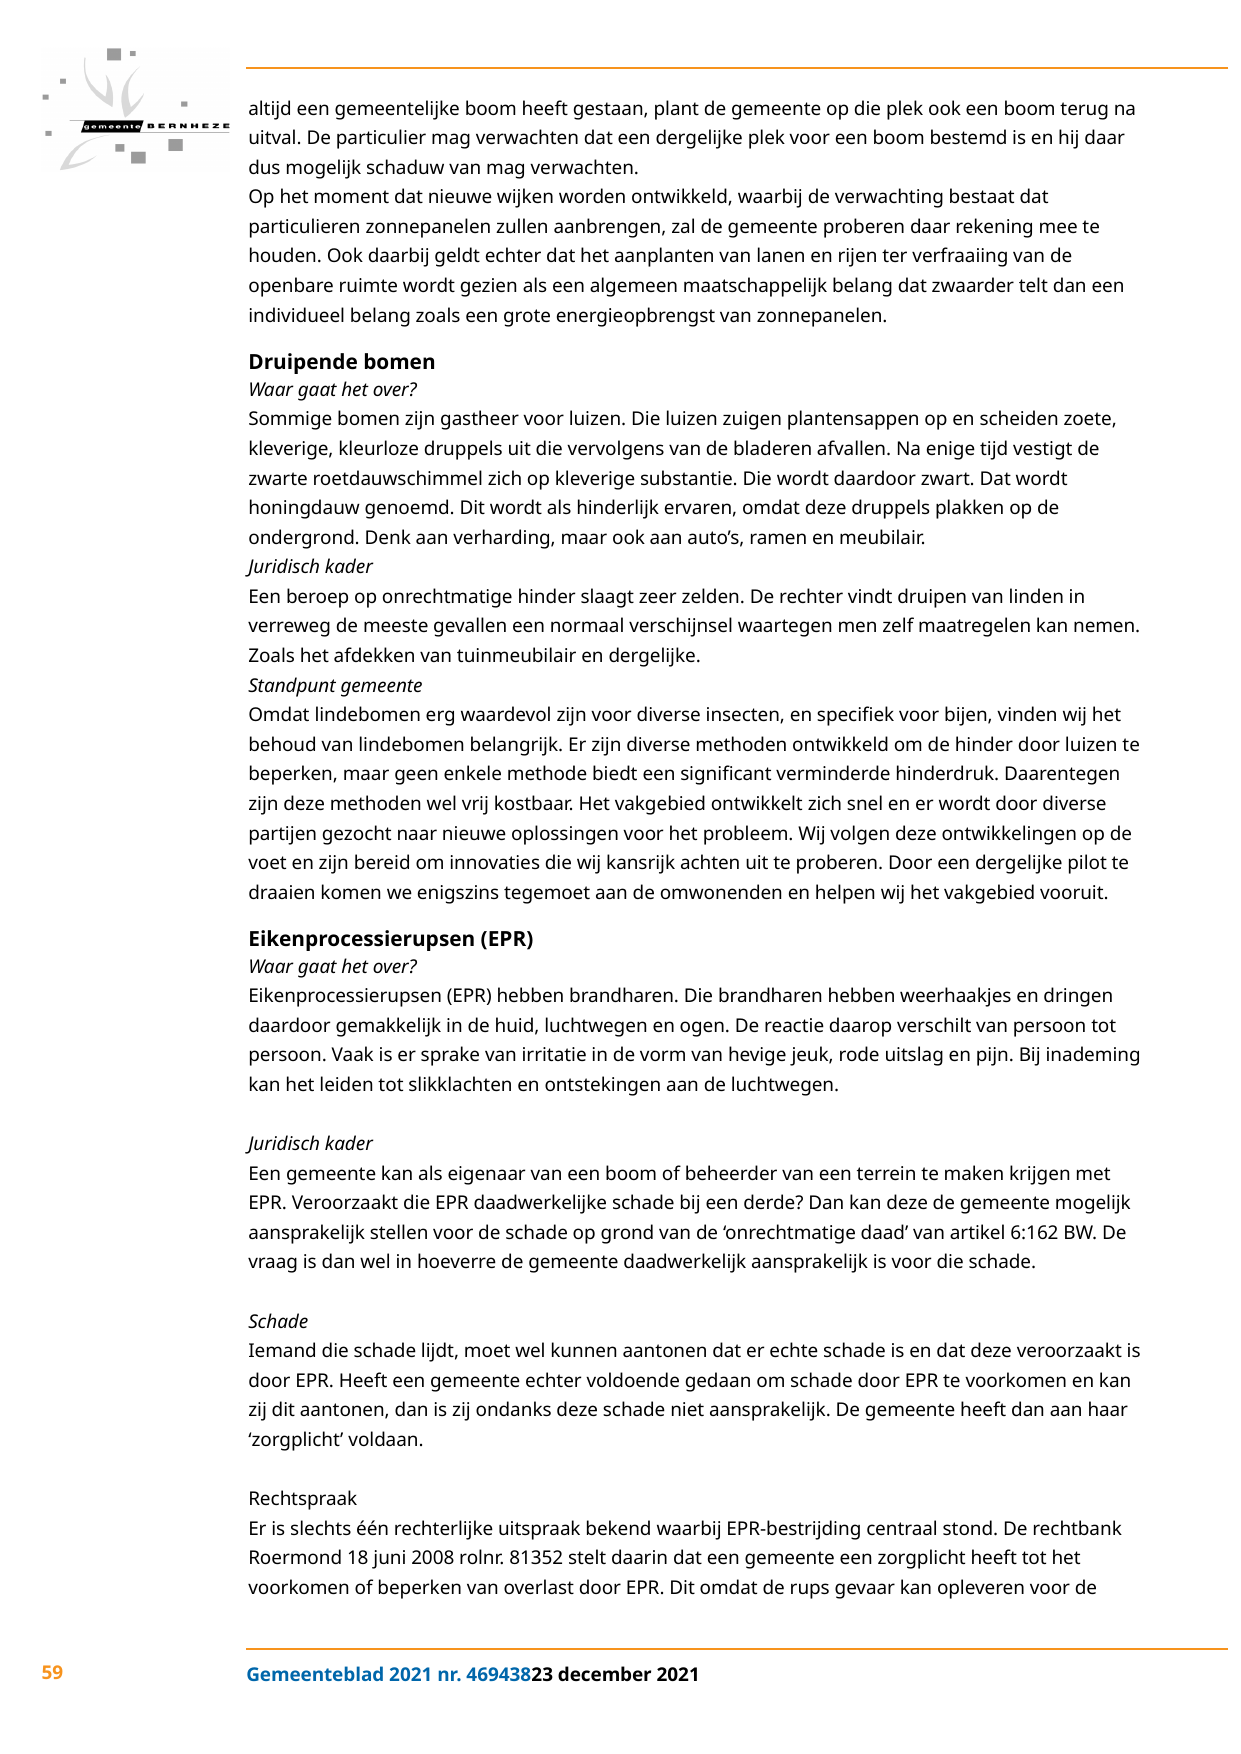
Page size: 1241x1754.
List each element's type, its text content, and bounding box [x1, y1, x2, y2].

text Er is slechts één rechterlijke uitspraak bekend waarbij EPR-bestrijding centraal stond. De rechtbank Roermond 18 juni 2008 rolnr. 81352 stelt daarin dat een gemeente een zorgplicht heeft tot het voorkomen of beperken van overlast door EPR. Dit omdat de rups gevaar kan opleveren voor de [248, 1515, 1152, 1600]
text Standpunt gemeente [248, 672, 1152, 697]
text Sommige bomen zijn gastheer voor luizen. Die luizen zuigen plantensappen op en scheiden zoete, kleverige, kleurloze druppels uit die vervolgens van de bladeren afvallen. Na enige tijd vestigt de zwarte roetdauwschimmel zich op kleverige substantie. Die wordt daardoor zwart. Dat wordt honingdauw genoemd. Dit wordt als hinderlijk ervaren, omdat deze druppels plakken op de ondergrond. Denk aan verharding, maar ook aan auto’s, ramen en meubilair. [248, 406, 1152, 549]
text Waar gaat het over? [248, 953, 1152, 979]
text Waar gaat het over? [248, 376, 1152, 402]
text Juridisch kader [248, 553, 1152, 579]
picture [41, 47, 231, 172]
text Schade [248, 1308, 1152, 1334]
text altijd een gemeentelijke boom heeft gestaan, plant de gemeente op die plek ook een boom terug na uitval. De particulier mag verwachten dat een dergelijke plek voor een boom bestemd is en hij daar dus mogelijk schaduw van mag verwachten. [248, 95, 1152, 180]
text Juridisch kader [248, 1130, 1152, 1156]
text Een beroep op onrechtmatige hinder slaagt zeer zelden. De rechter vindt druipen van linden in verreweg de meeste gevallen een normaal verschijnsel waartegen men zelf maatregelen kan nemen. Zoals het afdekken van tuinmeubilair en dergelijke. [248, 583, 1152, 668]
text Eikenprocessierupsen (EPR) [248, 924, 1152, 953]
text Rechtspraak [248, 1485, 1152, 1511]
text Op het moment dat nieuwe wijken worden ontwikkeld, waarbij de verwachting bestaat dat particulieren zonnepanelen zullen aanbrengen, zal de gemeente proberen daar rekening mee te houden. Ook daarbij geldt echter dat het aanplanten van lanen en rijen ter verfraaiing van de openbare ruimte wordt gezien als een algemeen maatschappelijk belang dat zwaarder telt dan een individueel belang zoals een grote energieopbrengst van zonnepanelen. [248, 183, 1152, 328]
text Een gemeente kan als eigenaar van een boom of beheerder van een terrein te maken krijgen met EPR. Veroorzaakt die EPR daadwerkelijke schade bij een derde? Dan kan deze de gemeente mogelijk aansprakelijk stellen voor de schade op grond van de ‘onrechtmatige daad’ van artikel 6:162 BW. De vraag is dan wel in hoeverre de gemeente daadwerkelijk aansprakelijk is voor die schade. [248, 1160, 1152, 1274]
text Eikenprocessierupsen (EPR) hebben brandharen. Die brandharen hebben weerhaakjes en dringen daardoor gemakkelijk in de huid, luchtwegen en ogen. De reactie daarop verschilt van persoon tot persoon. Vaak is er sprake van irritatie in de vorm van hevige jeuk, rode uitslag en pijn. Bij inademing kan het leiden tot slikklachten en ontstekingen aan de luchtwegen. [248, 982, 1152, 1097]
text Omdat lindebomen erg waardevol zijn voor diverse insecten, en specifiek voor bijen, vinden wij het behoud van lindebomen belangrijk. Er zijn diverse methoden ontwikkeld om de hinder door luizen te beperken, maar geen enkele methode biedt een significant verminderde hinderdruk. Daarentegen zijn deze methoden wel vrij kostbaar. Het vakgebied ontwikkelt zich snel en er wordt door diverse partijen gezocht naar nieuwe oplossingen voor het probleem. Wij volgen deze ontwikkelingen op de voet en zijn bereid om innovaties die wij kansrijk achten uit te proberen. Door een dergelijke pilot te draaien komen we enigszins tegemoet aan de omwonenden en helpen wij het vakgebied vooruit. [248, 701, 1152, 904]
text Iemand die schade lijdt, moet wel kunnen aantonen dat er echte schade is en dat deze veroorzaakt is door EPR. Heeft een gemeente echter voldoende gedaan om schade door EPR te voorkomen en kan zij dit aantonen, dan is zij ondanks deze schade niet aansprakelijk. De gemeente heeft dan aan haar ‘zorgplicht’ voldaan. [248, 1337, 1152, 1452]
text Druipende bomen [248, 347, 1152, 376]
